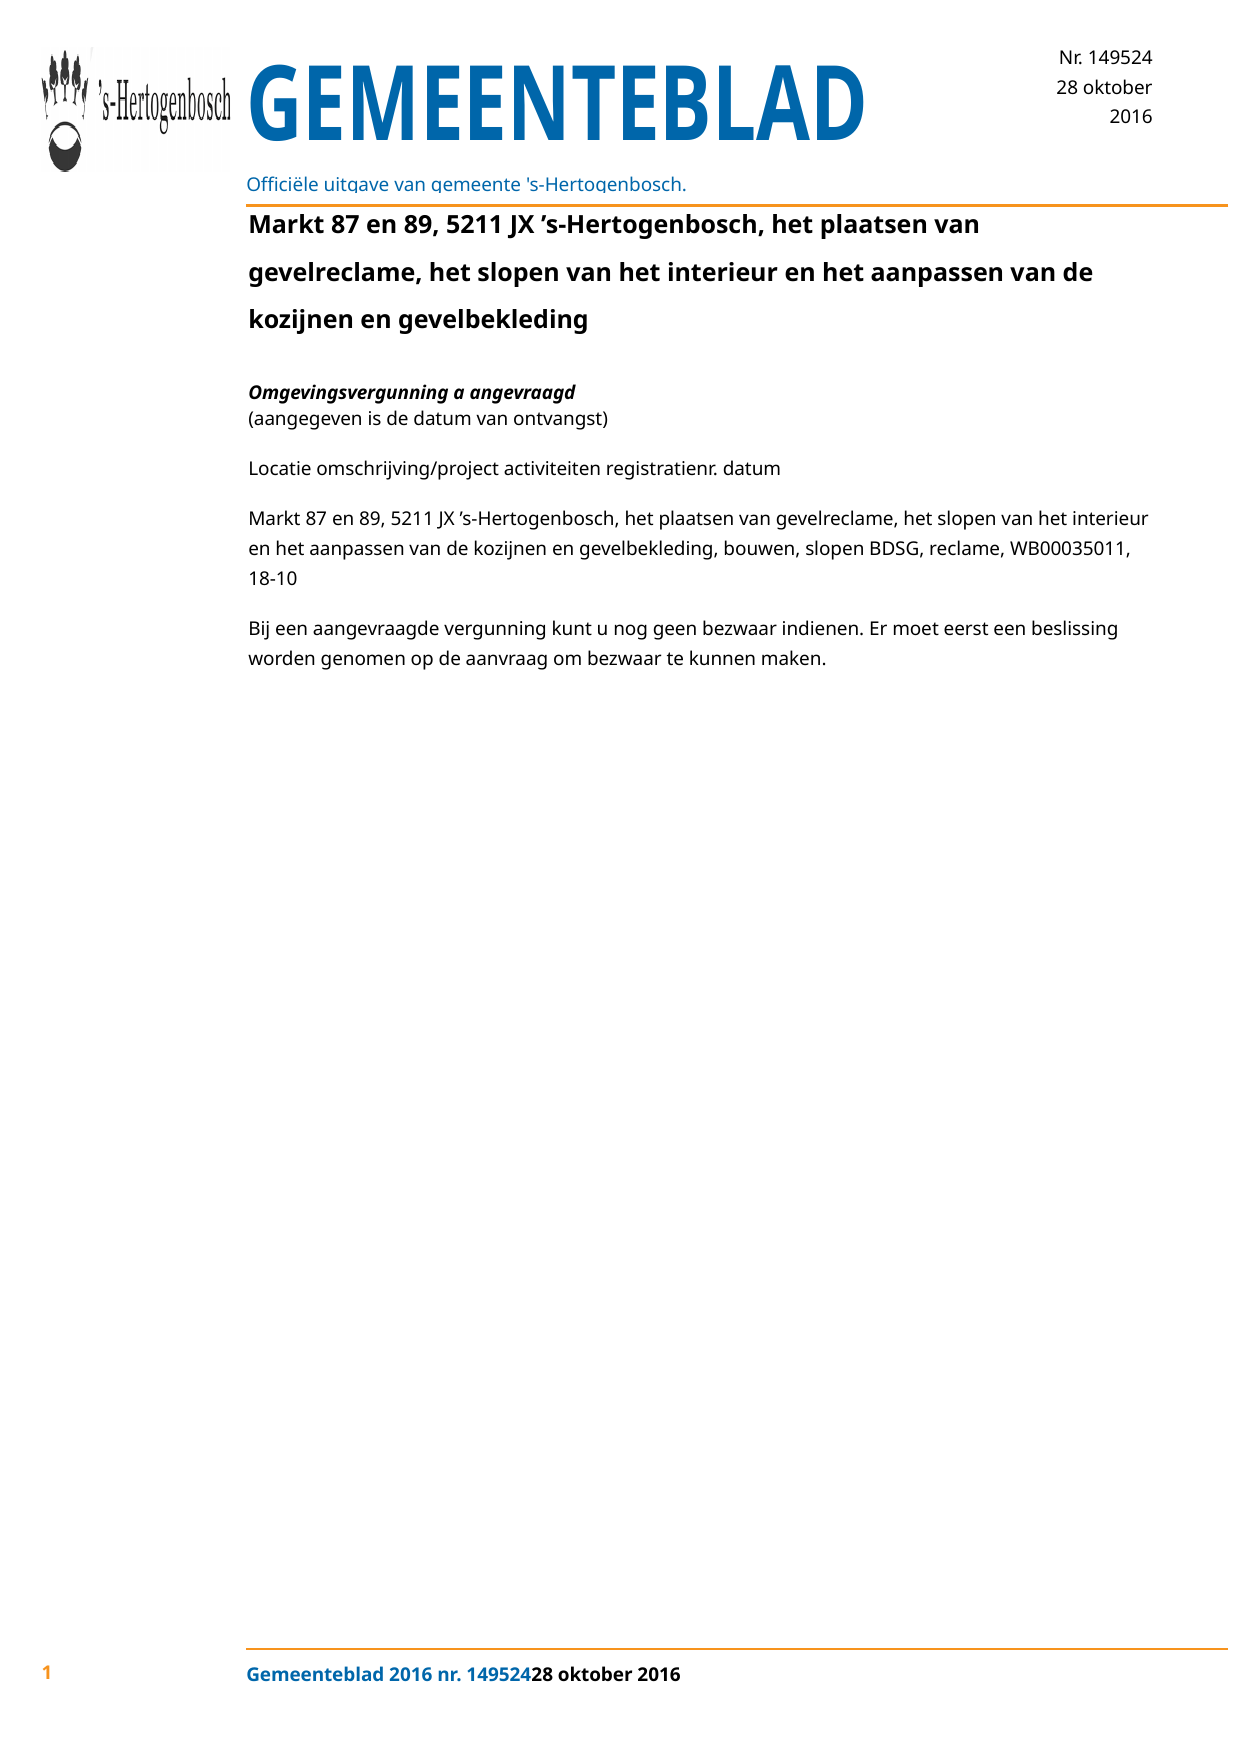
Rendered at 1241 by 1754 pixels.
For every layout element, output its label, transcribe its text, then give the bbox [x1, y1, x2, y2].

text Locatie omschrijving/project activiteiten registratienr. datum [248, 455, 1152, 481]
text Markt 87 en 89, 5211 JX ’s-Hertogenbosch, het plaatsen van gevelreclame, het slopen van het interieur en het aanpassen van de kozijnen en gevelbekleding, bouwen, slopen BDSG, reclame, WB00035011, 18-10 [248, 506, 1152, 591]
picture [41, 47, 231, 172]
text Markt 87 en 89, 5211 JX ’s-Hertogenbosch, het plaatsen van gevelreclame, het slopen van het interieur en het aanpassen van de kozijnen en gevelbekleding [248, 207, 1152, 336]
text Omgevingsvergunning a angevraagd [248, 379, 1152, 405]
text Bij een aangevraagde vergunning kunt u nog geen bezwaar indienen. Er moet eerst een beslissing worden genomen op de aanvraag om bezwaar te kunnen maken. [248, 615, 1152, 671]
text (aangegeven is de datum van ontvangst) [248, 405, 1152, 431]
